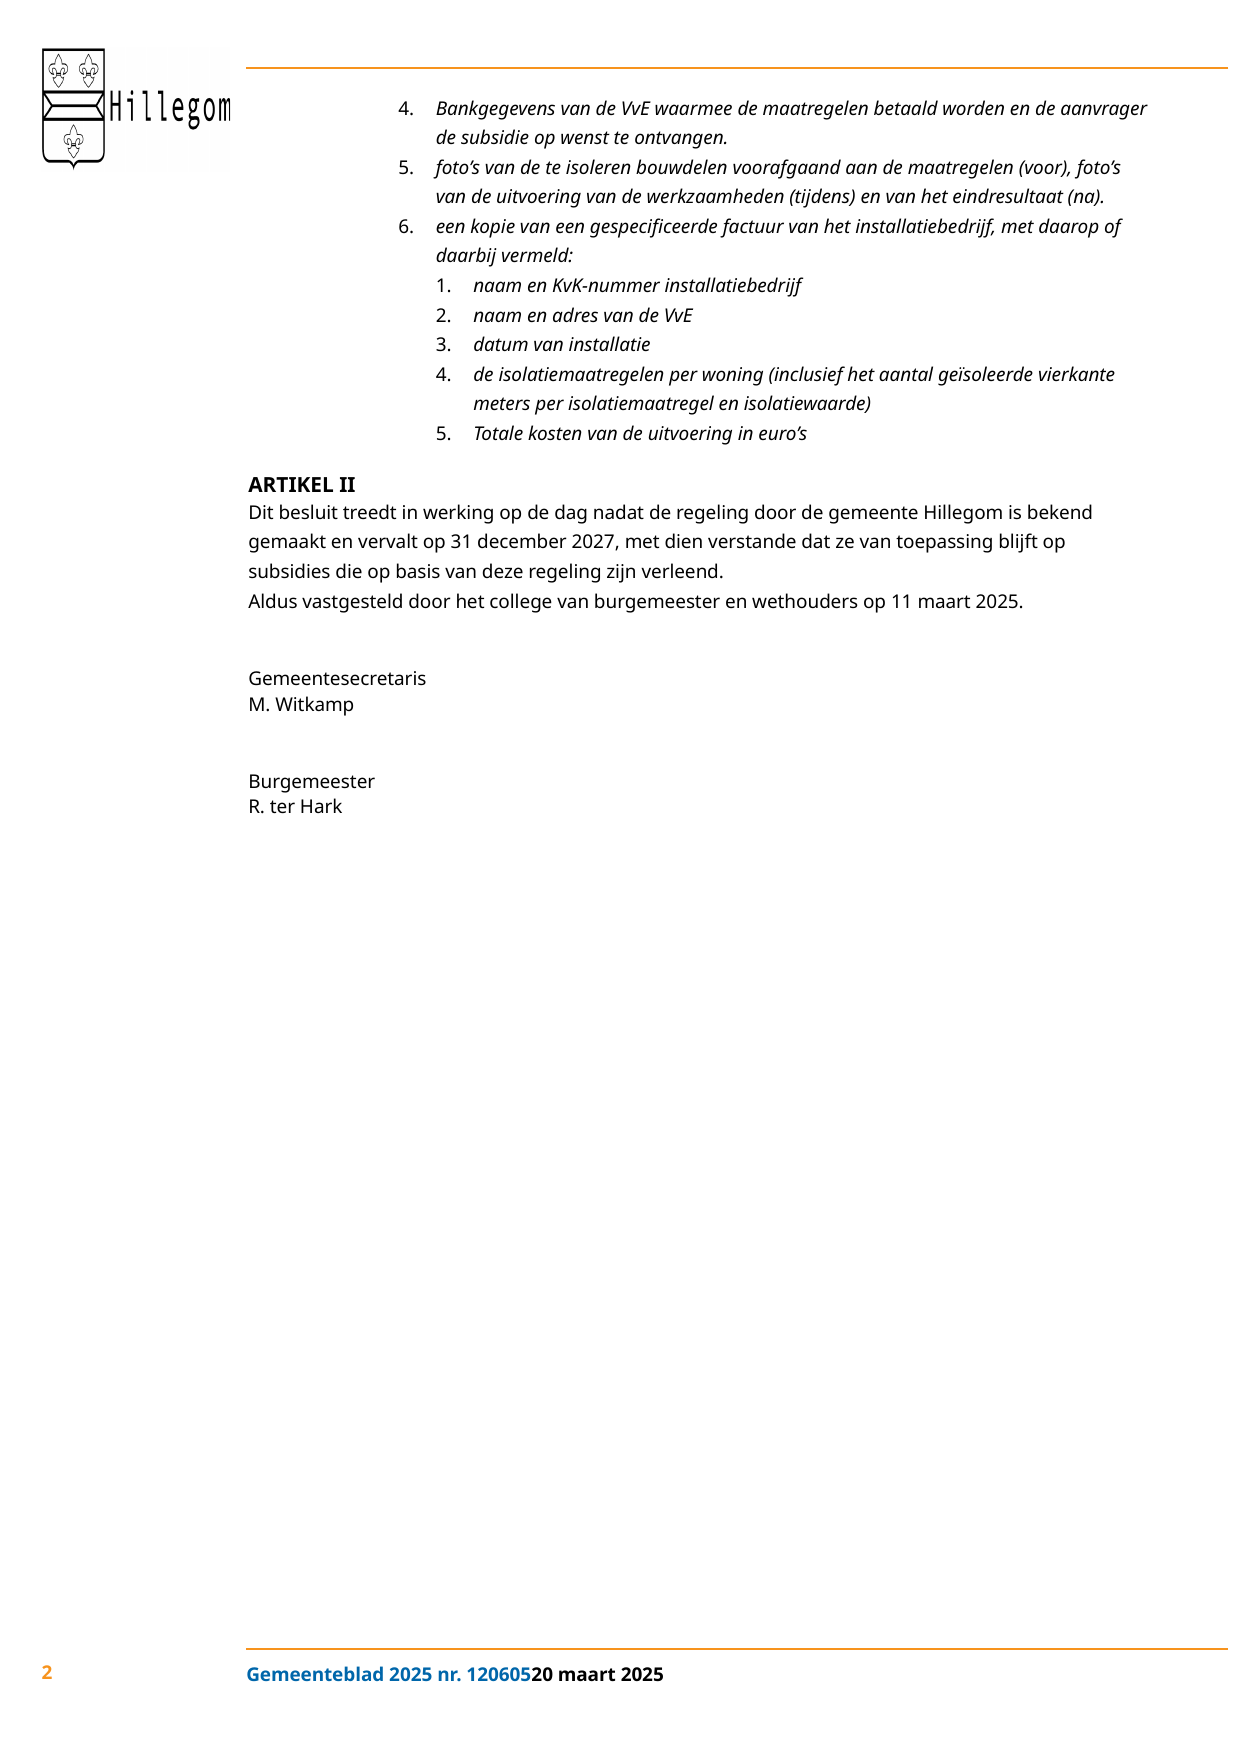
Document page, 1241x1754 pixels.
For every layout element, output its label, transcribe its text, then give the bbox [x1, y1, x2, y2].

list naam en adres van de VvE [436, 302, 1152, 328]
list de isolatiemaatregelen per woning (inclusief het aantal geïsoleerde vierkante meters per isolatiemaatregel en isolatiewaarde) [436, 361, 1152, 416]
text Aldus vastgesteld door het college van burgemeester en wethouders op 11 maart 2025. [248, 588, 1152, 613]
list Bankgegevens van de VvE waarmee de maatregelen betaald worden en de aanvrager de subsidie op wenst te ontvangen. [398, 95, 1152, 150]
text Gemeentesecretaris [248, 665, 1152, 691]
list een kopie van een gespecificeerde factuur van het installatiebedrijf, met daarop of daarbij vermeld: [398, 213, 1152, 268]
text R. ter Hark [248, 794, 1152, 819]
list Totale kosten van de uitvoering in euro’s [436, 420, 1152, 446]
text ARTIKEL II [248, 471, 1152, 499]
text M. Witkamp [248, 691, 1152, 716]
text Burgemeester [248, 768, 1152, 794]
list datum van installatie [436, 331, 1152, 357]
list naam en KvK-nummer installatiebedrijf [436, 272, 1152, 298]
picture [41, 47, 231, 172]
list foto’s van de te isoleren bouwdelen voorafgaand aan de maatregelen (voor), foto’s van de uitvoering van de werkzaamheden (tijdens) en van het eindresultaat (na). [398, 154, 1152, 209]
text Dit besluit treedt in werking op de dag nadat de regeling door de gemeente Hillegom is bekend gemaakt en vervalt op 31 december 2027, met dien verstande dat ze van toepassing blijft op subsidies die op basis van deze regeling zijn verleend. [248, 499, 1152, 584]
